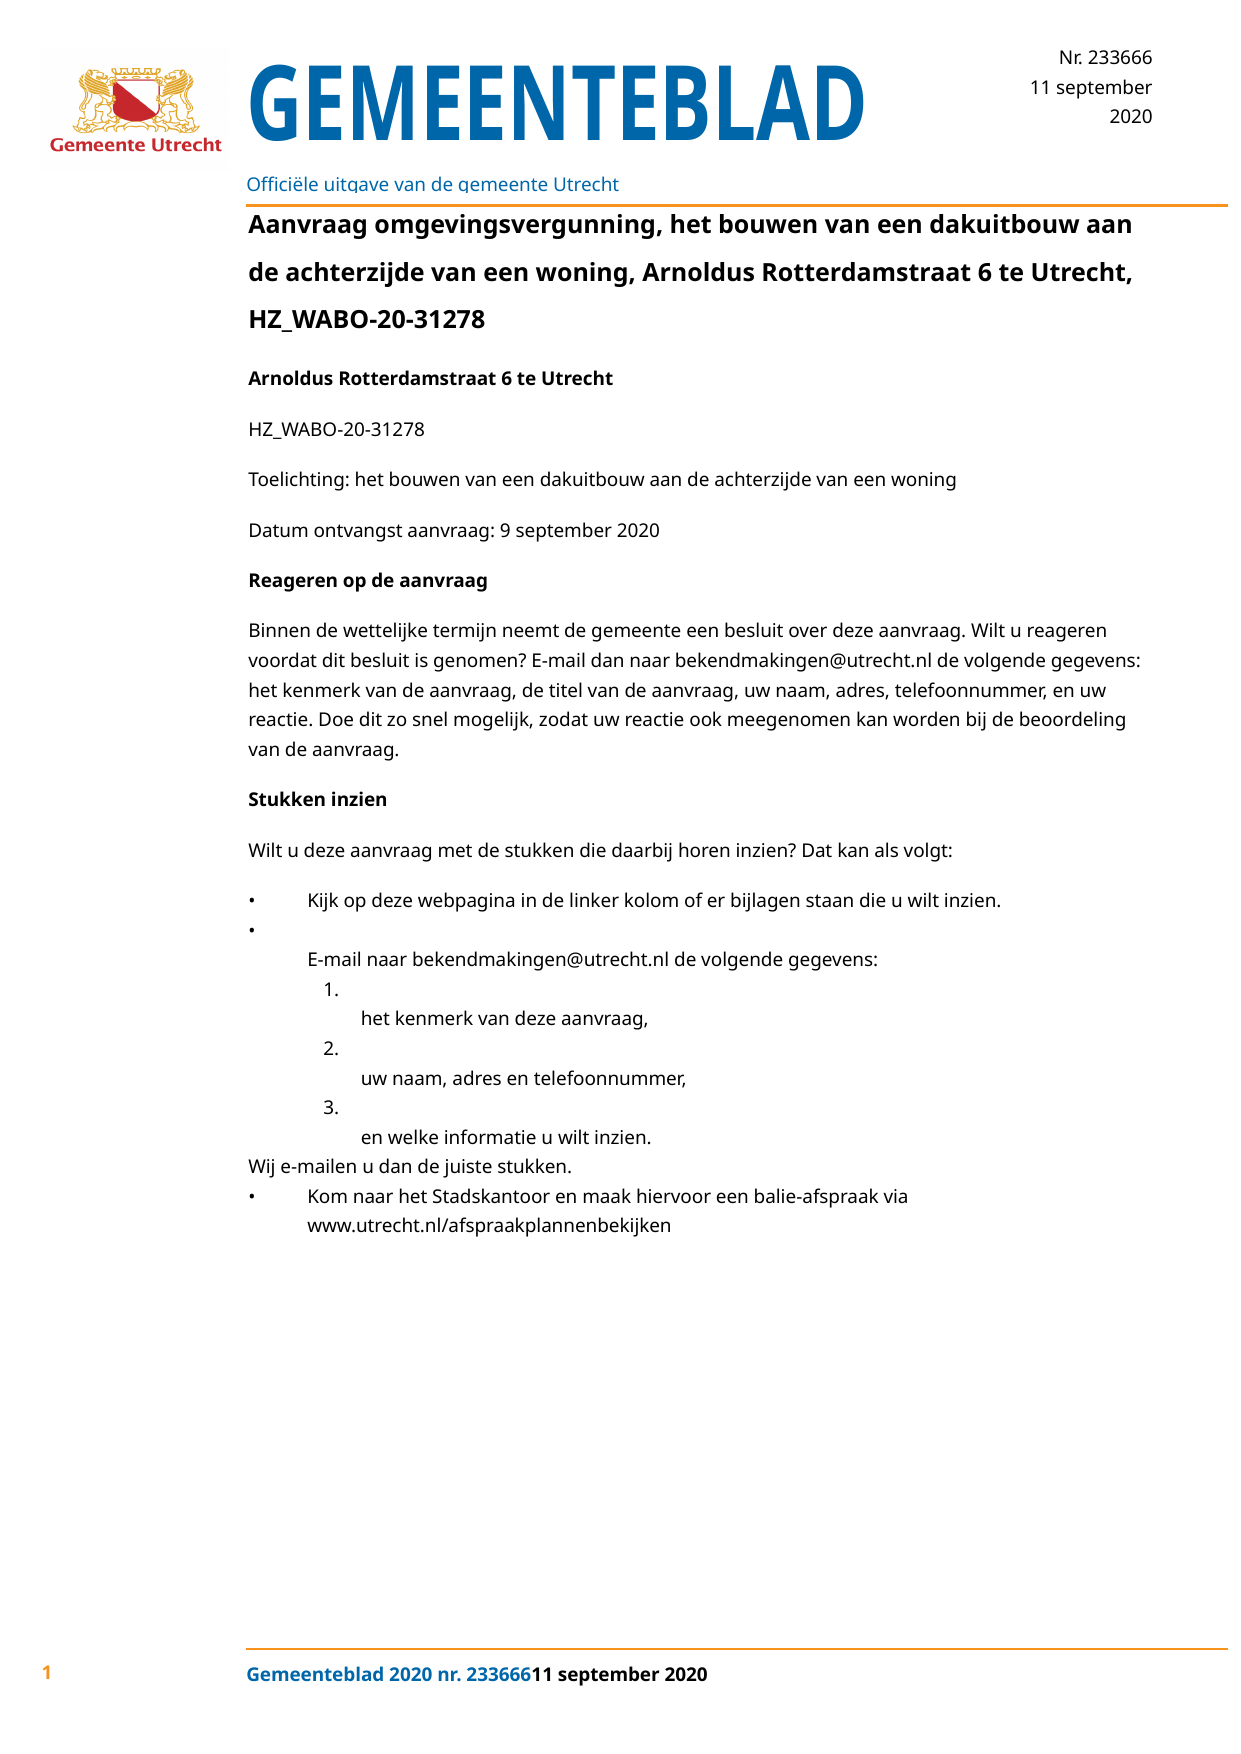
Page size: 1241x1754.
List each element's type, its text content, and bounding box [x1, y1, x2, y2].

picture [41, 47, 231, 172]
list en welke informatie u wilt inzien. [323, 1124, 1152, 1149]
text Binnen de wettelijke termijn neemt de gemeente een besluit over deze aanvraag. Wilt u reageren voordat dit besluit is genomen? E-mail dan naar bekendmakingen@utrecht.nl de volgende gegevens: het kenmerk van de aanvraag, de titel van de aanvraag, uw naam, adres, telefoonnummer, en uw reactie. Doe dit zo snel mogelijk, zodat uw reactie ook meegenomen kan worden bij de beoordeling van de aanvraag. [248, 618, 1152, 762]
text Reageren op de aanvraag [248, 567, 1152, 593]
text Arnoldus Rotterdamstraat 6 te Utrecht [248, 366, 1152, 391]
text Aanvraag omgevingsvergunning, het bouwen van een dakuitbouw aan de achterzijde van een woning, Arnoldus Rotterdamstraat 6 te Utrecht, HZ_WABO-20-31278 [248, 207, 1152, 336]
list het kenmerk van deze aanvraag, [323, 1006, 1152, 1031]
text Wilt u deze aanvraag met de stukken die daarbij horen inzien? Dat kan als volgt: [248, 837, 1152, 862]
list Kijk op deze webpagina in de linker kolom of er bijlagen staan die u wilt inzien. [248, 887, 1152, 913]
text Toelichting: het bouwen van een dakuitbouw aan de achterzijde van een woning [248, 466, 1152, 492]
text Stukken inzien [248, 786, 1152, 812]
text Wij e-mailen u dan de juiste stukken. [248, 1153, 1152, 1179]
text HZ_WABO-20-31278 [248, 416, 1152, 442]
list Kom naar het Stadskantoor en maak hiervoor een balie-afspraak via www.utrecht.nl/afspraakplannenbekijken [248, 1183, 1152, 1238]
list uw naam, adres en telefoonnummer, [323, 1065, 1152, 1090]
text Datum ontvangst aanvraag: 9 september 2020 [248, 517, 1152, 542]
list E-mail naar bekendmakingen@utrecht.nl de volgende gegevens: [248, 946, 1152, 972]
